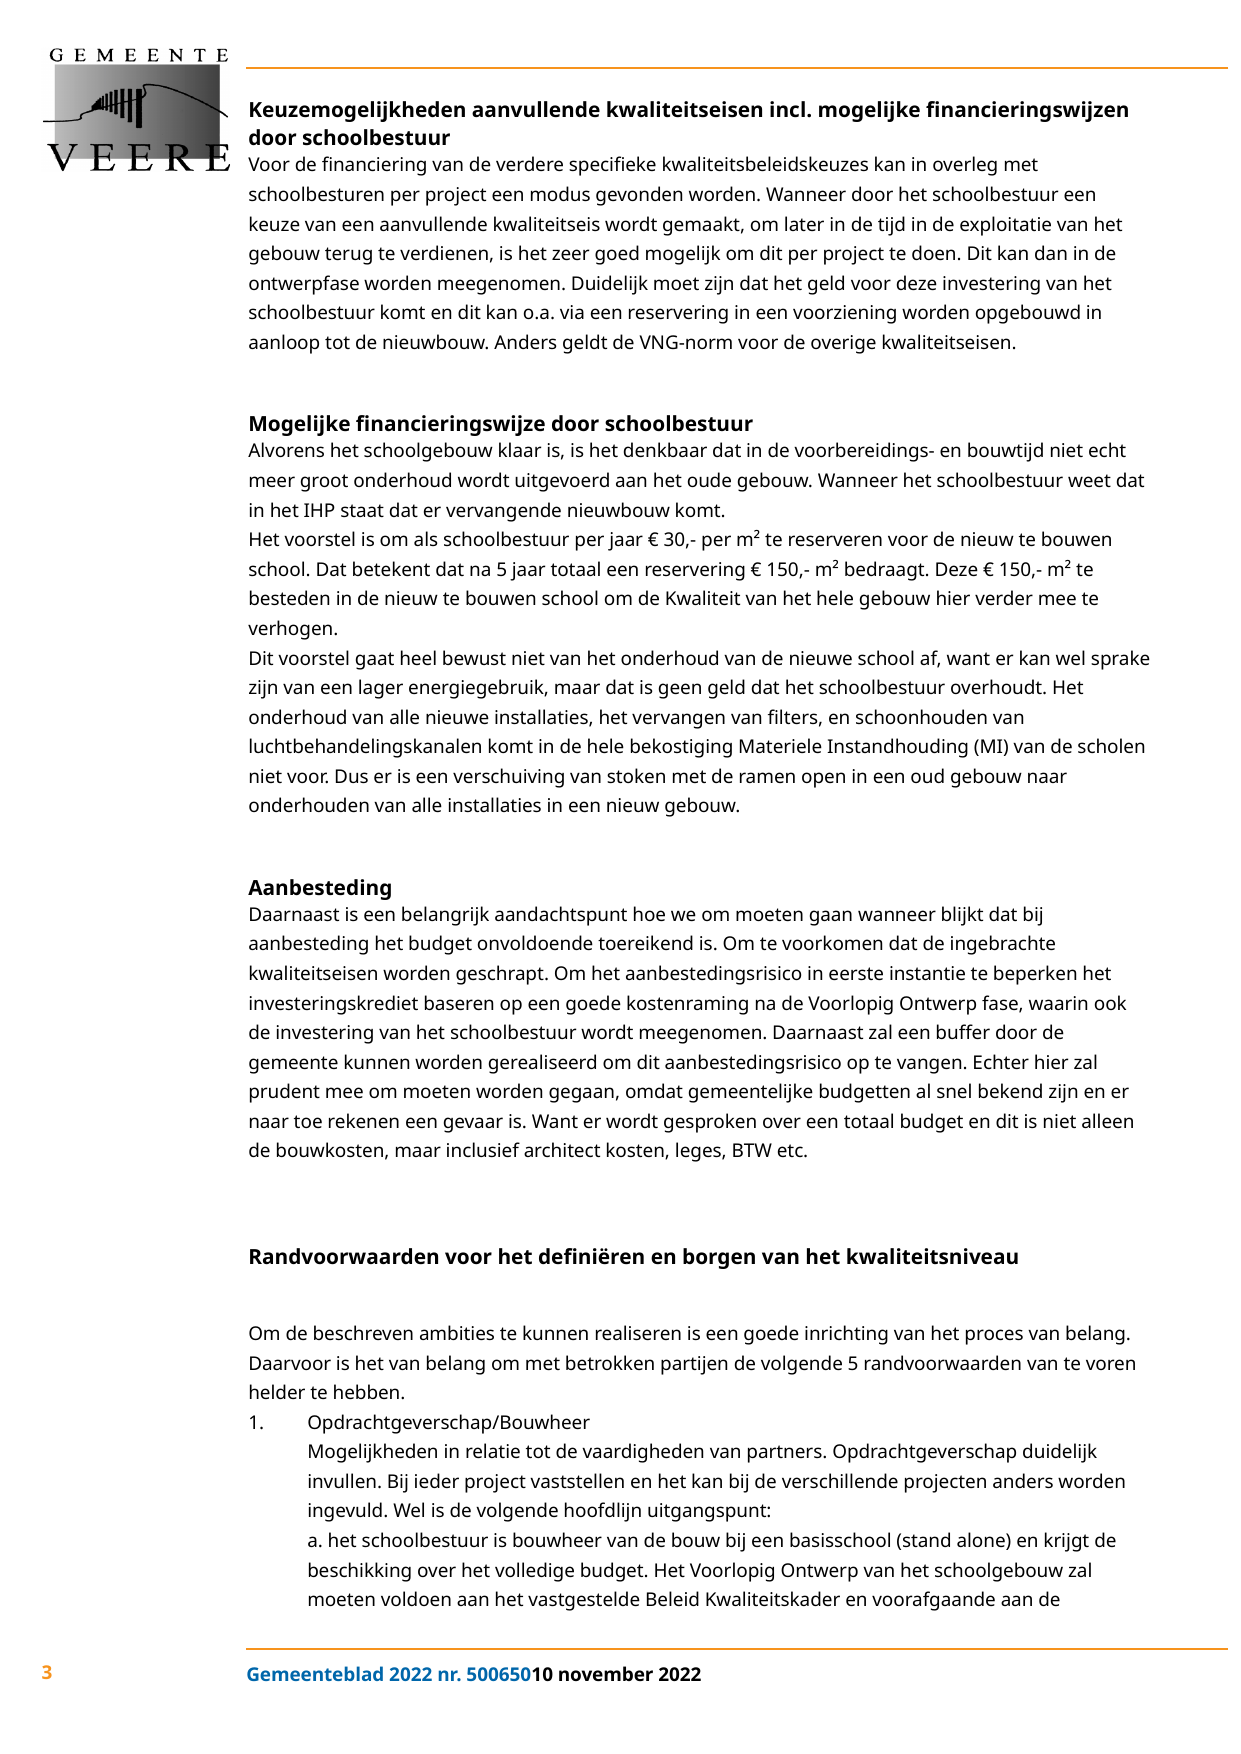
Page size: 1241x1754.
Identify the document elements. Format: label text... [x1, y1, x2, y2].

text Het voorstel is om als schoolbestuur per jaar € 30,- per m² te reserveren voor de nieuw te bouwen school. Dat betekent dat na 5 jaar totaal een reservering € 150,- m² bedraagt. Deze € 150,- m² te besteden in de nieuw te bouwen school om de Kwaliteit van het hele gebouw hier verder mee te verhogen. [248, 526, 1152, 641]
text Randvoorwaarden voor het definiëren en borgen van het kwaliteitsniveau [248, 1242, 1152, 1271]
list Mogelijkheden in relatie tot de vaardigheden van partners. Opdrachtgeverschap duidelijk invullen. Bij ieder project vaststellen en het kan bij de verschillende projecten anders worden ingevuld. Wel is de volgende hoofdlijn uitgangspunt: [248, 1438, 1152, 1523]
list Opdrachtgeverschap/Bouwheer [248, 1409, 1152, 1435]
text Mogelijke financieringswijze door schoolbestuur [248, 409, 1152, 438]
list a. het schoolbestuur is bouwheer van de bouw bij een basisschool (stand alone) en krijgt de beschikking over het volledige budget. Het Voorlopig Ontwerp van het schoolgebouw zal moeten voldoen aan het vastgestelde Beleid Kwaliteitskader en voorafgaande aan de [248, 1527, 1152, 1612]
text Keuzemogelijkheden aanvullende kwaliteitseisen incl. mogelijke financieringswijzen door schoolbestuur [248, 95, 1152, 152]
text Voor de financiering van de verdere specifieke kwaliteitsbeleidskeuzes kan in overleg met schoolbesturen per project een modus gevonden worden. Wanneer door het schoolbestuur een keuze van een aanvullende kwaliteitseis wordt gemaakt, om later in de tijd in de exploitatie van het gebouw terug te verdienen, is het zeer goed mogelijk om dit per project te doen. Dit kan dan in de ontwerpfase worden meegenomen. Duidelijk moet zijn dat het geld voor deze investering van het schoolbestuur komt en dit kan o.a. via een reservering in een voorziening worden opgebouwd in aanloop tot de nieuwbouw. Anders geldt de VNG-norm voor de overige kwaliteitseisen. [248, 152, 1152, 355]
picture [41, 47, 231, 172]
text Aanbesteding [248, 873, 1152, 901]
text Om de beschreven ambities te kunnen realiseren is een goede inrichting van het proces van belang. Daarvoor is het van belang om met betrokken partijen de volgende 5 randvoorwaarden van te voren helder te hebben. [248, 1320, 1152, 1405]
text Daarnaast is een belangrijk aandachtspunt hoe we om moeten gaan wanneer blijkt dat bij aanbesteding het budget onvoldoende toereikend is. Om te voorkomen dat de ingebrachte kwaliteitseisen worden geschrapt. Om het aanbestedingsrisico in eerste instantie te beperken het investeringskrediet baseren op een goede kostenraming na de Voorlopig Ontwerp fase, waarin ook de investering van het schoolbestuur wordt meegenomen. Daarnaast zal een buffer door de gemeente kunnen worden gerealiseerd om dit aanbestedingsrisico op te vangen. Echter hier zal prudent mee om moeten worden gegaan, omdat gemeentelijke budgetten al snel bekend zijn en er naar toe rekenen een gevaar is. Want er wordt gesproken over een totaal budget en dit is niet alleen de bouwkosten, maar inclusief architect kosten, leges, BTW etc. [248, 901, 1152, 1163]
text Alvorens het schoolgebouw klaar is, is het denkbaar dat in de voorbereidings- en bouwtijd niet echt meer groot onderhoud wordt uitgevoerd aan het oude gebouw. Wanneer het schoolbestuur weet dat in het IHP staat dat er vervangende nieuwbouw komt. [248, 438, 1152, 522]
text Dit voorstel gaat heel bewust niet van het onderhoud van de nieuwe school af, want er kan wel sprake zijn van een lager energiegebruik, maar dat is geen geld dat het schoolbestuur overhoudt. Het onderhoud van alle nieuwe installaties, het vervangen van filters, en schoonhouden van luchtbehandelingskanalen komt in de hele bekostiging Materiele Instandhouding (MI) van de scholen niet voor. Dus er is een verschuiving van stoken met de ramen open in een oud gebouw naar onderhouden van alle installaties in een nieuw gebouw. [248, 645, 1152, 818]
